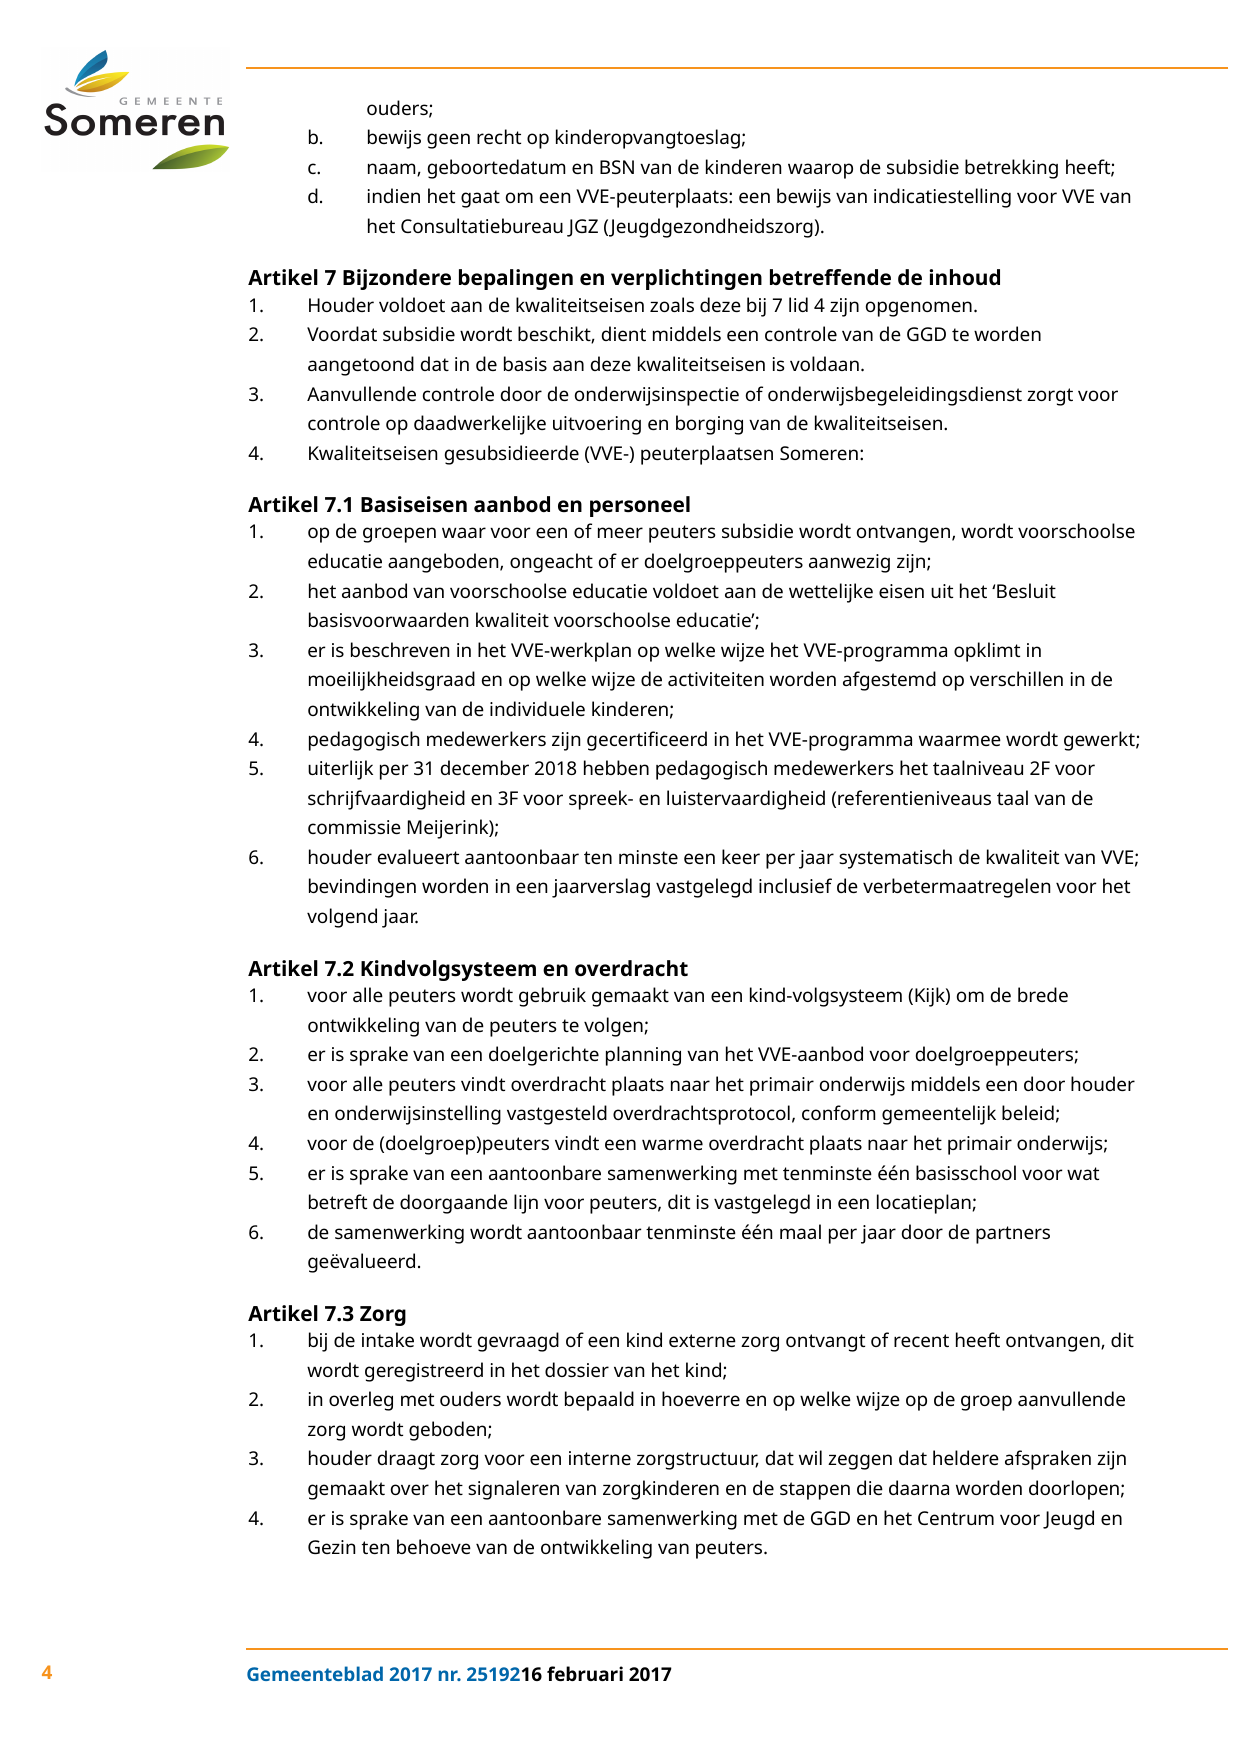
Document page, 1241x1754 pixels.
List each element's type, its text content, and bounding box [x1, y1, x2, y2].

list er is sprake van een aantoonbare samenwerking met de GGD en het Centrum voor Jeugd en Gezin ten behoeve van de ontwikkeling van peuters. [248, 1505, 1152, 1560]
list ouders; [307, 95, 1152, 121]
list uiterlijk per 31 december 2018 hebben pedagogisch medewerkers het taalniveau 2F voor schrijfvaardigheid en 3F voor spreek- en luistervaardigheid (referentieniveaus taal van de commissie Meijerink); [248, 755, 1152, 840]
list bij de intake wordt gevraagd of een kind externe zorg ontvangt of recent heeft ontvangen, dit wordt geregistreerd in het dossier van het kind; [248, 1327, 1152, 1383]
list houder evalueert aantoonbaar ten minste een keer per jaar systematisch de kwaliteit van VVE; bevindingen worden in een jaarverslag vastgelegd inclusief de verbetermaatregelen voor het volgend jaar. [248, 844, 1152, 929]
list indien het gaat om een VVE-peuterplaats: een bewijs van indicatiestelling voor VVE van het Consultatiebureau JGZ (Jeugdgezondheidszorg). [307, 183, 1152, 239]
list Kwaliteitseisen gesubsidieerde (VVE-) peuterplaatsen Someren: [248, 440, 1152, 466]
picture [41, 47, 231, 172]
list Voordat subsidie wordt beschikt, dient middels een controle van de GGD te worden aangetoond dat in de basis aan deze kwaliteitseisen is voldaan. [248, 322, 1152, 377]
list houder draagt zorg voor een interne zorgstructuur, dat wil zeggen dat heldere afspraken zijn gemaakt over het signaleren van zorgkinderen en de stappen die daarna worden doorlopen; [248, 1446, 1152, 1501]
list er is beschreven in het VVE-werkplan op welke wijze het VVE-programma opklimt in moeilijkheidsgraad en op welke wijze de activiteiten worden afgestemd op verschillen in de ontwikkeling van de individuele kinderen; [248, 637, 1152, 722]
list bewijs geen recht op kinderopvangtoeslag; [307, 124, 1152, 150]
list er is sprake van een aantoonbare samenwerking met tenminste één basisschool voor wat betreft de doorgaande lijn voor peuters, dit is vastgelegd in een locatieplan; [248, 1160, 1152, 1215]
list pedagogisch medewerkers zijn gecertificeerd in het VVE-programma waarmee wordt gewerkt; [248, 726, 1152, 752]
list voor de (doelgroep)peuters vindt een warme overdracht plaats naar het primair onderwijs; [248, 1130, 1152, 1156]
list in overleg met ouders wordt bepaald in hoeverre en op welke wijze op de groep aanvullende zorg wordt geboden; [248, 1386, 1152, 1442]
list Houder voldoet aan de kwaliteitseisen zoals deze bij 7 lid 4 zijn opgenomen. [248, 292, 1152, 318]
list naam, geboortedatum en BSN van de kinderen waarop de subsidie betrekking heeft; [307, 154, 1152, 180]
text Artikel 7 Bijzondere bepalingen en verplichtingen betreffende de inhoud [248, 263, 1152, 292]
text Artikel 7.1 Basiseisen aanbod en personeel [248, 490, 1152, 519]
list voor alle peuters wordt gebruik gemaakt van een kind-volgsysteem (Kijk) om de brede ontwikkeling van de peuters te volgen; [248, 982, 1152, 1037]
list op de groepen waar voor een of meer peuters subsidie wordt ontvangen, wordt voorschoolse educatie aangeboden, ongeacht of er doelgroeppeuters aanwezig zijn; [248, 519, 1152, 574]
list Aanvullende controle door de onderwijsinspectie of onderwijsbegeleidingsdienst zorgt voor controle op daadwerkelijke uitvoering en borging van de kwaliteitseisen. [248, 381, 1152, 436]
list er is sprake van een doelgerichte planning van het VVE-aanbod voor doelgroeppeuters; [248, 1041, 1152, 1067]
list het aanbod van voorschoolse educatie voldoet aan de wettelijke eisen uit het ‘Besluit basisvoorwaarden kwaliteit voorschoolse educatie’; [248, 578, 1152, 633]
text Artikel 7.2 Kindvolgsysteem en overdracht [248, 954, 1152, 982]
list voor alle peuters vindt overdracht plaats naar het primair onderwijs middels een door houder en onderwijsinstelling vastgesteld overdrachtsprotocol, conform gemeentelijk beleid; [248, 1071, 1152, 1126]
text Artikel 7.3 Zorg [248, 1299, 1152, 1327]
list de samenwerking wordt aantoonbaar tenminste één maal per jaar door de partners geëvalueerd. [248, 1219, 1152, 1274]
